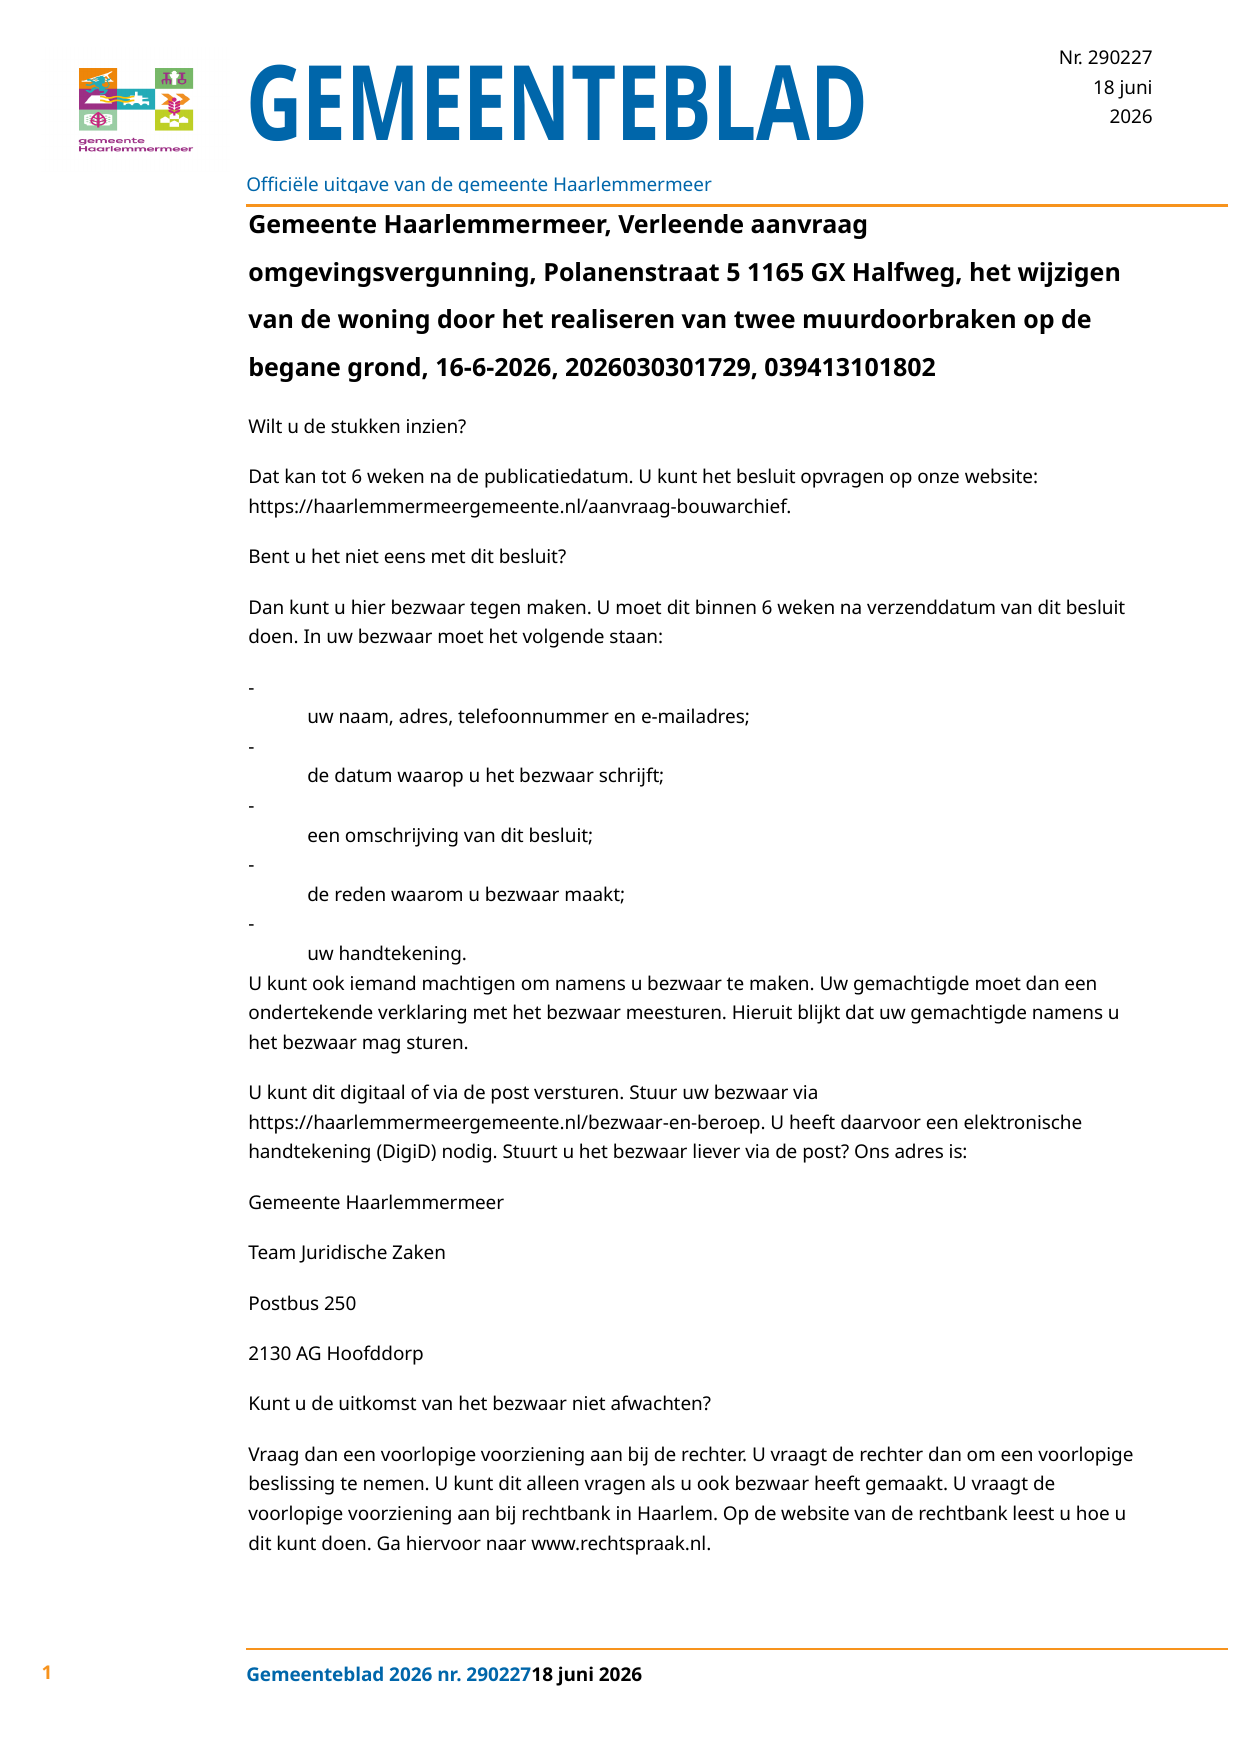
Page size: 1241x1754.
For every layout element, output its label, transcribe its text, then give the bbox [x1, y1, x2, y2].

text Kunt u de uitkomst van het bezwaar niet afwachten? [248, 1391, 1152, 1416]
list de datum waarop u het bezwaar schrijft; [248, 763, 1152, 788]
text Dan kunt u hier bezwaar tegen maken. U moet dit binnen 6 weken na verzenddatum van dit besluit doen. In uw bezwaar moet het volgende staan: [248, 594, 1152, 649]
text Team Juridische Zaken [248, 1239, 1152, 1265]
text Dat kan tot 6 weken na de publicatiedatum. U kunt het besluit opvragen op onze website: https://haarlemmermeergemeente.nl/aanvraag-bouwarchief. [248, 463, 1152, 519]
text 2130 AG Hoofddorp [248, 1340, 1152, 1366]
text Vraag dan een voorlopige voorziening aan bij de rechter. U vraagt de rechter dan om een voorlopige beslissing te nemen. U kunt dit alleen vragen als u ook bezwaar heeft gemaakt. U vraagt de voorlopige voorziening aan bij rechtbank in Haarlem. Op de website van de rechtbank leest u hoe u dit kunt doen. Ga hiervoor naar www.rechtspraak.nl. [248, 1441, 1152, 1556]
text Postbus 250 [248, 1290, 1152, 1316]
picture [41, 47, 231, 172]
text Wilt u de stukken inzien? [248, 413, 1152, 439]
list de reden waarom u bezwaar maakt; [248, 881, 1152, 907]
text Bent u het niet eens met dit besluit? [248, 543, 1152, 569]
list uw handtekening. [248, 940, 1152, 966]
list een omschrijving van dit besluit; [248, 822, 1152, 848]
text Gemeente Haarlemmermeer, Verleende aanvraag omgevingsvergunning, Polanenstraat 5 1165 GX Halfweg, het wijzigen van de woning door het realiseren van twee muurdoorbraken op de begane grond, 16-6-2026, 2026030301729, 039413101802 [248, 207, 1152, 384]
text U kunt dit digitaal of via de post versturen. Stuur uw bezwaar via https://haarlemmermeergemeente.nl/bezwaar-en-beroep. U heeft daarvoor een elektronische handtekening (DigiD) nodig. Stuurt u het bezwaar liever via de post? Ons adres is: [248, 1079, 1152, 1164]
text U kunt ook iemand machtigen om namens u bezwaar te maken. Uw gemachtigde moet dan een ondertekende verklaring met het bezwaar meesturen. Hieruit blijkt dat uw gemachtigde namens u het bezwaar mag sturen. [248, 970, 1152, 1055]
list uw naam, adres, telefoonnummer en e-mailadres; [248, 703, 1152, 729]
text Gemeente Haarlemmermeer [248, 1189, 1152, 1215]
